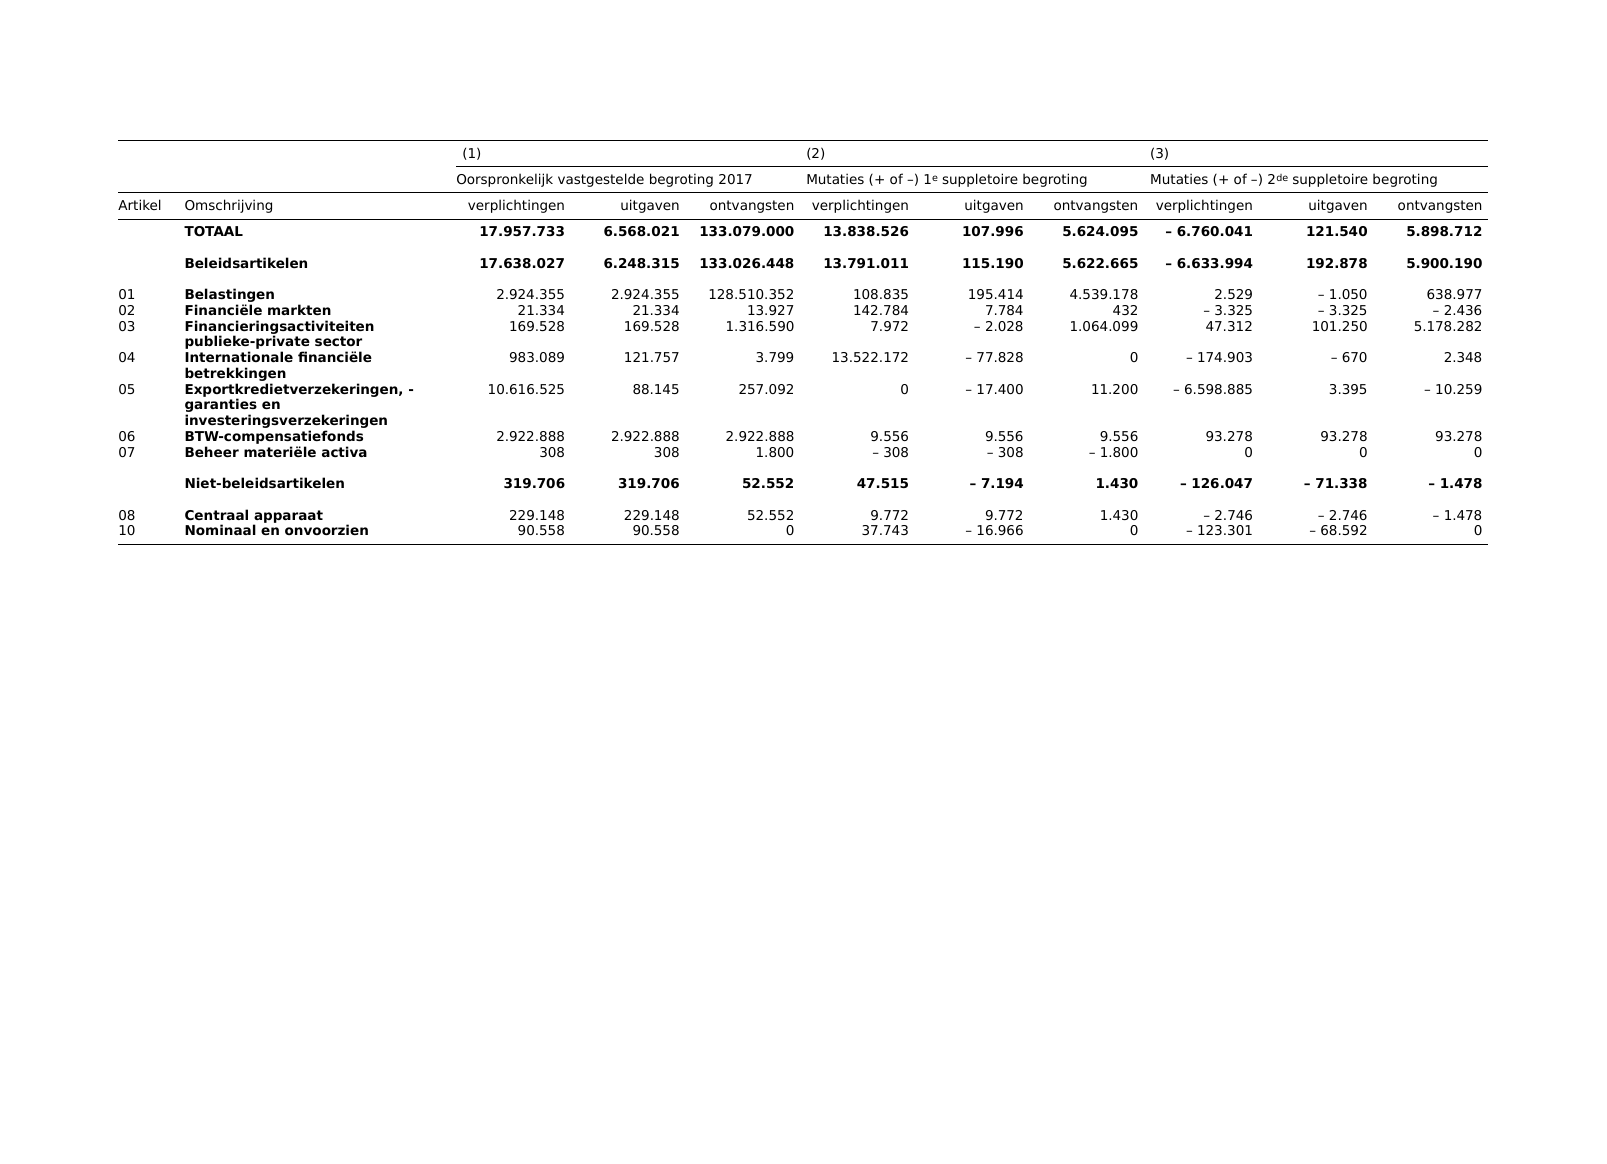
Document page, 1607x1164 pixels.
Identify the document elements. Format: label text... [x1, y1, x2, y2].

table_cell – 6.633.994 [1144, 256, 1259, 271]
table_cell – 1.478 [1373, 507, 1488, 523]
table_cell – 2.436 [1373, 303, 1488, 318]
table_cell 01 [118, 287, 178, 303]
table_cell [1029, 240, 1144, 256]
table_cell 308 [571, 444, 685, 460]
table_cell 5.900.190 [1373, 256, 1488, 271]
table_cell 101.250 [1259, 319, 1373, 350]
table_cell [685, 460, 800, 476]
table_cell 3.799 [685, 350, 800, 381]
table_cell – 6.598.885 [1144, 381, 1259, 429]
table_cell [1259, 240, 1373, 256]
table_cell – 174.903 [1144, 350, 1259, 381]
table_cell 2.922.888 [456, 429, 571, 444]
table_cell 04 [118, 350, 178, 381]
table_cell 08 [118, 507, 178, 523]
table_cell [1373, 492, 1488, 507]
table_cell 90.558 [456, 523, 571, 543]
table_cell 21.334 [456, 303, 571, 318]
table_cell [1144, 240, 1259, 256]
table_cell [118, 476, 178, 492]
table_cell – 308 [800, 444, 915, 460]
table_cell ontvangsten [685, 193, 800, 218]
table_cell 1.430 [1029, 476, 1144, 492]
table_cell uitgaven [915, 193, 1029, 218]
table_cell 115.190 [915, 256, 1029, 271]
table_cell 9.556 [915, 429, 1029, 444]
table_cell Beleidsartikelen [179, 256, 456, 271]
table_cell [456, 240, 571, 256]
table_cell [1029, 492, 1144, 507]
table_cell Beheer materiële activa [179, 444, 456, 460]
table_cell [179, 271, 456, 287]
table_cell [800, 271, 915, 287]
table_cell Exportkredietverzekeringen, -garanties en investeringsverzekeringen [179, 381, 456, 429]
table_cell [685, 271, 800, 287]
table_cell – 3.325 [1144, 303, 1259, 318]
table_cell 257.092 [685, 381, 800, 429]
table_cell 0 [1259, 444, 1373, 460]
table_cell [118, 256, 178, 271]
table_cell 108.835 [800, 287, 915, 303]
table_cell [571, 460, 685, 476]
table_cell [571, 240, 685, 256]
table_cell 0 [1029, 523, 1144, 543]
table_cell 0 [800, 381, 915, 429]
table_cell 13.791.011 [800, 256, 915, 271]
table_cell 432 [1029, 303, 1144, 318]
table_cell [1259, 492, 1373, 507]
table_cell 17.957.733 [456, 220, 571, 240]
table_cell 02 [118, 303, 178, 318]
table_cell [179, 492, 456, 507]
table_cell 192.878 [1259, 256, 1373, 271]
table_cell 93.278 [1144, 429, 1259, 444]
table_cell 03 [118, 319, 178, 350]
table_cell ontvangsten [1373, 193, 1488, 218]
table_cell 142.784 [800, 303, 915, 318]
table_cell 5.898.712 [1373, 220, 1488, 240]
table_cell 1.430 [1029, 507, 1144, 523]
table_cell 90.558 [571, 523, 685, 543]
table_cell 11.200 [1029, 381, 1144, 429]
table_cell – 1.050 [1259, 287, 1373, 303]
table_cell [1144, 271, 1259, 287]
table_cell – 126.047 [1144, 476, 1259, 492]
table_cell 229.148 [456, 507, 571, 523]
table_cell 5.178.282 [1373, 319, 1488, 350]
table_cell 9.556 [800, 429, 915, 444]
table_cell 9.772 [915, 507, 1029, 523]
table_header [179, 141, 456, 192]
table_cell 121.757 [571, 350, 685, 381]
table_cell 4.539.178 [1029, 287, 1144, 303]
table_cell Financiële markten [179, 303, 456, 318]
table_cell [685, 240, 800, 256]
table_cell uitgaven [571, 193, 685, 218]
table_cell [118, 240, 178, 256]
table_cell 983.089 [456, 350, 571, 381]
table_cell [456, 271, 571, 287]
table_cell 10 [118, 523, 178, 543]
table_cell Niet-beleidsartikelen [179, 476, 456, 492]
table_cell [1373, 271, 1488, 287]
table_cell 169.528 [456, 319, 571, 350]
table_cell [1259, 460, 1373, 476]
table_cell 121.540 [1259, 220, 1373, 240]
table_cell – 2.746 [1144, 507, 1259, 523]
table_cell ontvangsten [1029, 193, 1144, 218]
table_cell 06 [118, 429, 178, 444]
table_cell 07 [118, 444, 178, 460]
table_cell verplichtingen [800, 193, 915, 218]
table_cell 47.515 [800, 476, 915, 492]
table_cell – 670 [1259, 350, 1373, 381]
table_cell [915, 460, 1029, 476]
table_cell 2.348 [1373, 350, 1488, 381]
table_cell [1144, 492, 1259, 507]
table_cell 6.568.021 [571, 220, 685, 240]
table_cell Mutaties (+ of –) 1e suppletoire begroting [800, 167, 1144, 192]
table_cell Internationale financiële betrekkingen [179, 350, 456, 381]
table_cell [1029, 271, 1144, 287]
table_header (2) [800, 141, 1144, 166]
table_cell 133.079.000 [685, 220, 800, 240]
table_cell Nominaal en onvoorzien [179, 523, 456, 543]
table_cell [915, 492, 1029, 507]
table_cell 13.838.526 [800, 220, 915, 240]
table_cell uitgaven [1259, 193, 1373, 218]
table_cell 37.743 [800, 523, 915, 543]
table_cell – 71.338 [1259, 476, 1373, 492]
table_cell TOTAAL [179, 220, 456, 240]
table_cell – 3.325 [1259, 303, 1373, 318]
table_cell [571, 271, 685, 287]
table_cell 7.972 [800, 319, 915, 350]
table_cell – 77.828 [915, 350, 1029, 381]
table_cell verplichtingen [1144, 193, 1259, 218]
table_cell [456, 460, 571, 476]
table_cell 52.552 [685, 507, 800, 523]
table_cell [118, 271, 178, 287]
table_cell 05 [118, 381, 178, 429]
table_cell 2.529 [1144, 287, 1259, 303]
table_cell 13.927 [685, 303, 800, 318]
table_cell – 6.760.041 [1144, 220, 1259, 240]
table_cell [800, 460, 915, 476]
table_cell 0 [1373, 444, 1488, 460]
table_cell 319.706 [456, 476, 571, 492]
table_cell 229.148 [571, 507, 685, 523]
table_cell 0 [1144, 444, 1259, 460]
table_cell Mutaties (+ of –) 2de suppletoire begroting [1144, 167, 1488, 192]
table_cell – 1.800 [1029, 444, 1144, 460]
table_header (3) [1144, 141, 1488, 166]
table_cell Oorspronkelijk vastgestelde begroting 2017 [456, 167, 800, 192]
table_cell – 17.400 [915, 381, 1029, 429]
table_cell 195.414 [915, 287, 1029, 303]
table_cell Omschrijving [179, 193, 456, 218]
table_cell [456, 492, 571, 507]
table_cell 0 [1373, 523, 1488, 543]
table_cell [571, 492, 685, 507]
table_cell – 7.194 [915, 476, 1029, 492]
table_cell 6.248.315 [571, 256, 685, 271]
table_cell 107.996 [915, 220, 1029, 240]
table_cell [915, 271, 1029, 287]
table_cell 2.922.888 [571, 429, 685, 444]
table_cell 13.522.172 [800, 350, 915, 381]
table_cell [1373, 240, 1488, 256]
table_cell 638.977 [1373, 287, 1488, 303]
table_cell 52.552 [685, 476, 800, 492]
table_cell [1144, 460, 1259, 476]
table_cell Belastingen [179, 287, 456, 303]
table_cell 10.616.525 [456, 381, 571, 429]
table_cell [1373, 460, 1488, 476]
table_header [118, 141, 178, 192]
table_cell [118, 460, 178, 476]
table_cell 308 [456, 444, 571, 460]
table_cell [1029, 460, 1144, 476]
table_cell 93.278 [1373, 429, 1488, 444]
table_cell 88.145 [571, 381, 685, 429]
table_cell Financieringsactiviteiten publieke-private sector [179, 319, 456, 350]
table_cell 9.556 [1029, 429, 1144, 444]
table_cell 169.528 [571, 319, 685, 350]
table_cell 5.624.095 [1029, 220, 1144, 240]
table_cell [800, 492, 915, 507]
table_cell – 10.259 [1373, 381, 1488, 429]
table_cell – 2.746 [1259, 507, 1373, 523]
table_cell – 16.966 [915, 523, 1029, 543]
table_cell 17.638.027 [456, 256, 571, 271]
table_cell 1.316.590 [685, 319, 800, 350]
table_cell [179, 460, 456, 476]
table_cell – 308 [915, 444, 1029, 460]
table_cell 1.064.099 [1029, 319, 1144, 350]
table_cell 133.026.448 [685, 256, 800, 271]
table_cell 128.510.352 [685, 287, 800, 303]
table_cell [118, 492, 178, 507]
table_cell [800, 240, 915, 256]
table_cell 9.772 [800, 507, 915, 523]
table_cell 0 [1029, 350, 1144, 381]
table_cell 2.924.355 [571, 287, 685, 303]
table_cell – 1.478 [1373, 476, 1488, 492]
table_cell Centraal apparaat [179, 507, 456, 523]
table_cell BTW-compensatiefonds [179, 429, 456, 444]
table_cell 1.800 [685, 444, 800, 460]
table_cell [1259, 271, 1373, 287]
table_cell 5.622.665 [1029, 256, 1144, 271]
table_cell [118, 220, 178, 240]
table_cell 7.784 [915, 303, 1029, 318]
table_cell [915, 240, 1029, 256]
table_cell verplichtingen [456, 193, 571, 218]
table_cell – 123.301 [1144, 523, 1259, 543]
table_cell 2.922.888 [685, 429, 800, 444]
table_cell 2.924.355 [456, 287, 571, 303]
table_cell 319.706 [571, 476, 685, 492]
table_cell [179, 240, 456, 256]
table_cell [685, 492, 800, 507]
table_cell – 2.028 [915, 319, 1029, 350]
table_header (1) [456, 141, 800, 166]
table_cell 3.395 [1259, 381, 1373, 429]
table_cell 21.334 [571, 303, 685, 318]
table_cell – 68.592 [1259, 523, 1373, 543]
table_cell 93.278 [1259, 429, 1373, 444]
table_cell 47.312 [1144, 319, 1259, 350]
table_cell 0 [685, 523, 800, 543]
table_cell Artikel [118, 193, 178, 218]
